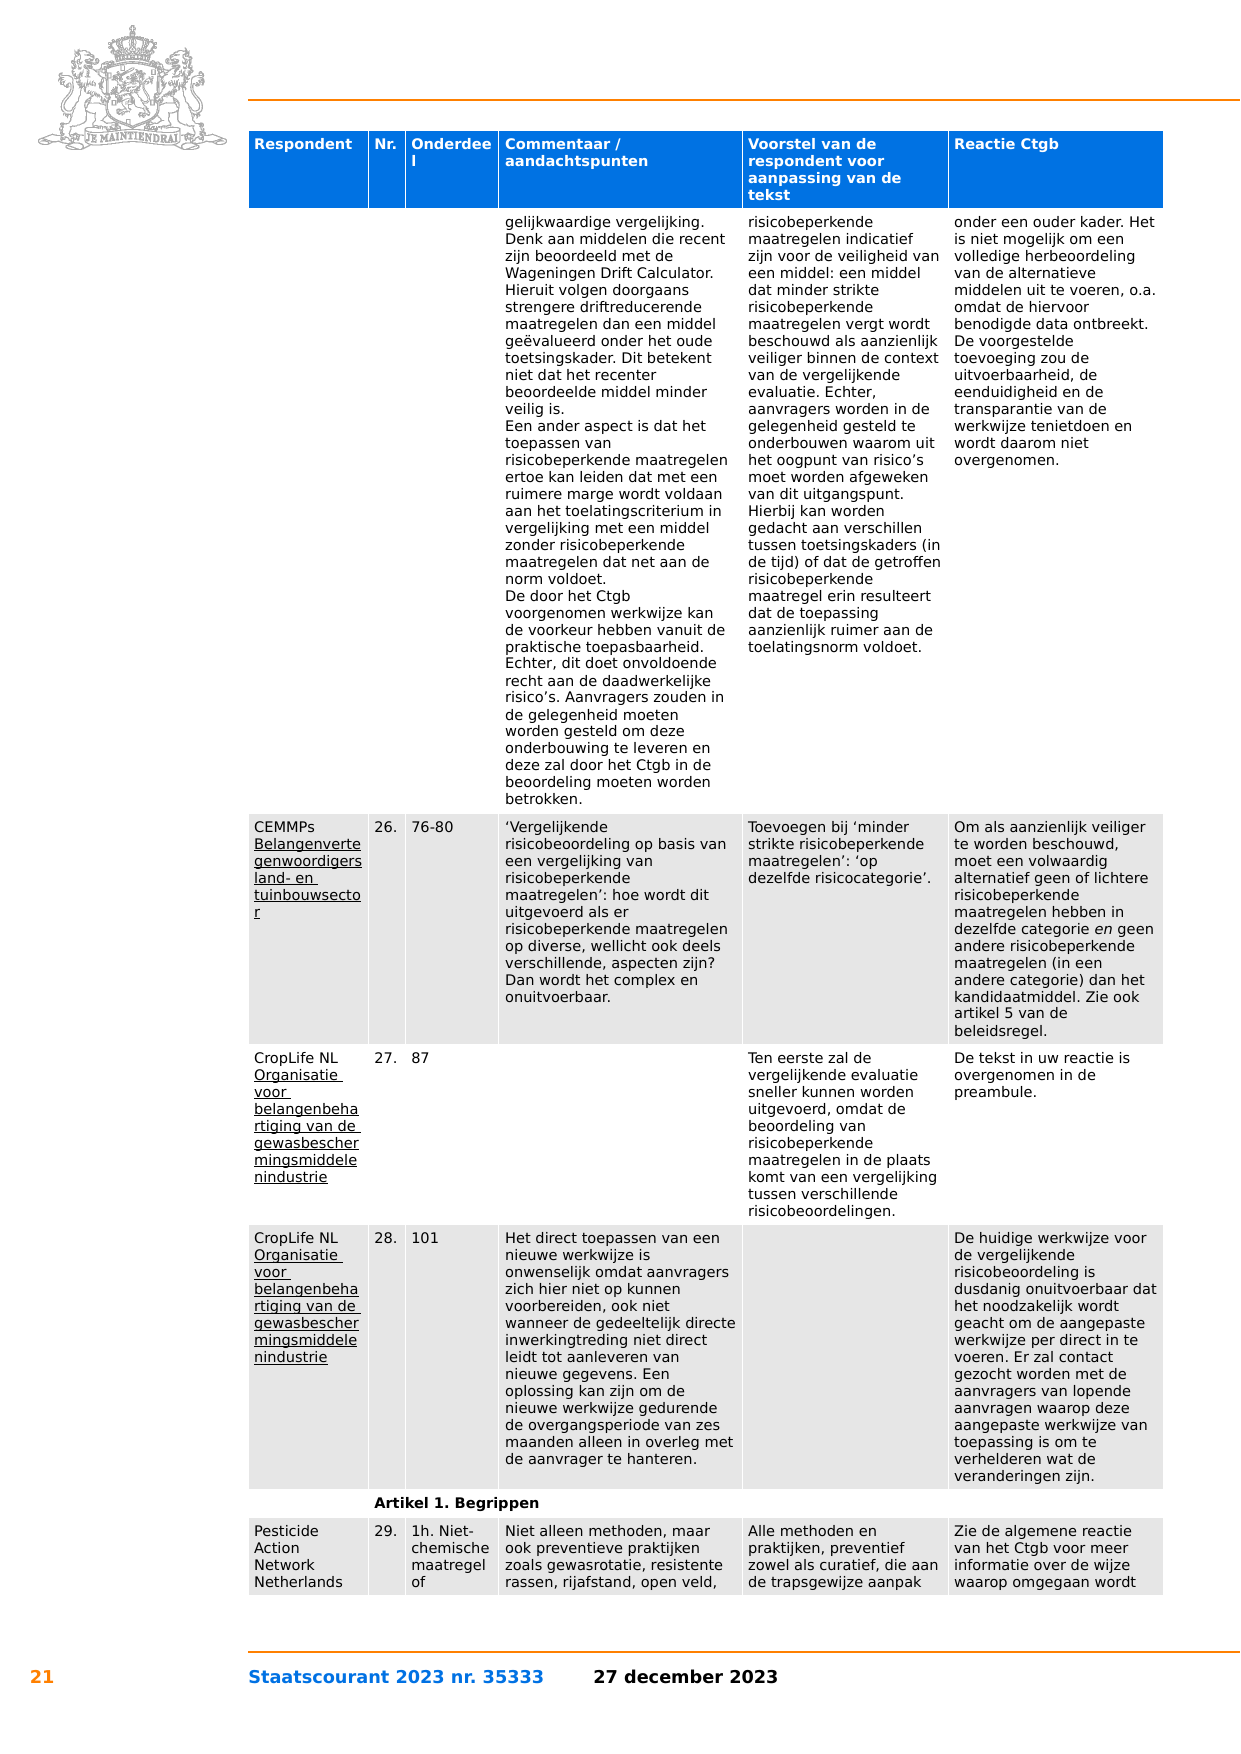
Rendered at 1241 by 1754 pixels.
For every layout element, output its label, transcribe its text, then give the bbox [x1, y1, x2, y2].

table_cell Het direct toepassen van een nieuwe werkwijze is onwenselijk omdat aanvragers zich hier niet op kunnen voorbereiden, ook niet wanneer de gedeeltelijk directe inwerkingtreding niet direct leidt tot aanleveren van nieuwe gegevens. Een oplossing kan zijn om de nieuwe werkwijze gedurende de overgangsperiode van zes maanden alleen in overleg met de aanvrager te hanteren. [499, 1225, 742, 1489]
table_cell Toevoegen bij ‘minder strikte risicobeperkende maatregelen’: ‘op dezelfde risicocategorie’. [743, 814, 948, 1044]
table_cell [949, 1490, 1163, 1517]
table_cell Alle methoden en praktijken, preventief zowel als curatief, die aan de trapsgewijze aanpak [743, 1518, 948, 1595]
table_cell Om als aanzienlijk veiliger te worden beschouwd, moet een volwaardig alternatief geen of lichtere risicobeperkende maatregelen hebben in dezelfde categorie en geen andere risicobeperkende maatregelen (in een andere categorie) dan het kandidaatmiddel. Zie ook artikel 5 van de beleidsregel. [949, 814, 1163, 1044]
table_cell Artikel 1. Begrippen [369, 1490, 948, 1517]
table_cell 87 [406, 1045, 498, 1224]
picture [38, 25, 227, 150]
table_cell [369, 209, 405, 813]
table_cell De tekst in uw reactie is overgenomen in de preambule. [949, 1045, 1163, 1224]
table_cell 29. [369, 1518, 405, 1595]
table_cell CropLife NL Organisatie voor belangenbehartiging van de gewasbeschermingsmiddelenindustrie [249, 1225, 368, 1489]
table_cell 26. [369, 814, 405, 1044]
table_header Respondent [249, 131, 368, 208]
table_cell onder een ouder kader. Het is niet mogelijk om een volledige herbeoordeling van de alternatieve middelen uit te voeren, o.a. omdat de hiervoor benodigde data ontbreekt. De voorgestelde toevoeging zou de uitvoerbaarheid, de eenduidigheid en de transparantie van de werkwijze tenietdoen en wordt daarom niet overgenomen. [949, 209, 1163, 813]
table_cell Pesticide Action Network Netherlands [249, 1518, 368, 1595]
table_cell CEMMPs Belangenvertegenwoordigers land- en tuinbouwsector [249, 814, 368, 1044]
table_cell Niet alleen methoden, maar ook preventieve praktijken zoals gewasrotatie, resistente rassen, rijafstand, open veld, [499, 1518, 742, 1595]
table_cell [249, 209, 368, 813]
table_cell Ten eerste zal de vergelijkende evaluatie sneller kunnen worden uitgevoerd, omdat de beoordeling van risicobeperkende maatregelen in de plaats komt van een vergelijking tussen verschillende risicobeoordelingen. [743, 1045, 948, 1224]
table_cell De huidige werkwijze voor de vergelijkende risicobeoordeling is dusdanig onuitvoerbaar dat het noodzakelijk wordt geacht om de aangepaste werkwijze per direct in te voeren. Er zal contact gezocht worden met de aanvragers van lopende aanvragen waarop deze aangepaste werkwijze van toepassing is om te verhelderen wat de veranderingen zijn. [949, 1225, 1163, 1489]
table_cell 1h. Niet-chemische maatregel of [406, 1518, 498, 1595]
table_cell CropLife NL Organisatie voor belangenbehartiging van de gewasbeschermingsmiddelenindustrie [249, 1045, 368, 1224]
table_cell risicobeperkende maatregelen indicatief zijn voor de veiligheid van een middel: een middel dat minder strikte risicobeperkende maatregelen vergt wordt beschouwd als aanzienlijk veiliger binnen de context van de vergelijkende evaluatie. Echter, aanvragers worden in de gelegenheid gesteld te onderbouwen waarom uit het oogpunt van risico’s moet worden afgeweken van dit uitgangspunt. Hierbij kan worden gedacht aan verschillen tussen toetsingskaders (in de tijd) of dat de getroffen risicobeperkende maatregel erin resulteert dat de toepassing aanzienlijk ruimer aan de toelatingsnorm voldoet. [743, 209, 948, 813]
table_header Nr. [369, 131, 405, 208]
table_cell Zie de algemene reactie van het Ctgb voor meer informatie over de wijze waarop omgegaan wordt [949, 1518, 1163, 1595]
table_cell 28. [369, 1225, 405, 1489]
table_cell 101 [406, 1225, 498, 1489]
table_cell [743, 1225, 948, 1489]
table_cell 27. [369, 1045, 405, 1224]
table_header Commentaar / aandachtspunten [499, 131, 742, 208]
table_cell ‘Vergelijkende risicobeoordeling op basis van een vergelijking van risicobeperkende maatregelen’: hoe wordt dit uitgevoerd als er risicobeperkende maatregelen op diverse, wellicht ook deels verschillende, aspecten zijn? Dan wordt het complex en onuitvoerbaar. [499, 814, 742, 1044]
table_header Onderdeel [406, 131, 498, 208]
table_cell [249, 1490, 368, 1517]
table_cell 76-80 [406, 814, 498, 1044]
table_cell [499, 1045, 742, 1224]
table_header Reactie Ctgb [949, 131, 1163, 208]
table_header Voorstel van de respondent voor aanpassing van de tekst [743, 131, 948, 208]
table_cell gelijkwaardige vergelijking. Denk aan middelen die recent zijn beoordeeld met de Wageningen Drift Calculator. Hieruit volgen doorgaans strengere driftreducerende maatregelen dan een middel geëvalueerd onder het oude toetsingskader. Dit betekent niet dat het recenter beoordeelde middel minder veilig is. Een ander aspect is dat het toepassen van risicobeperkende maatregelen ertoe kan leiden dat met een ruimere marge wordt voldaan aan het toelatingscriterium in vergelijking met een middel zonder risicobeperkende maatregelen dat net aan de norm voldoet. De door het Ctgb voorgenomen werkwijze kan de voorkeur hebben vanuit de praktische toepasbaarheid. Echter, dit doet onvoldoende recht aan de daadwerkelijke risico’s. Aanvragers zouden in de gelegenheid moeten worden gesteld om deze onderbouwing te leveren en deze zal door het Ctgb in de beoordeling moeten worden betrokken. [499, 209, 742, 813]
table_cell [406, 209, 498, 813]
